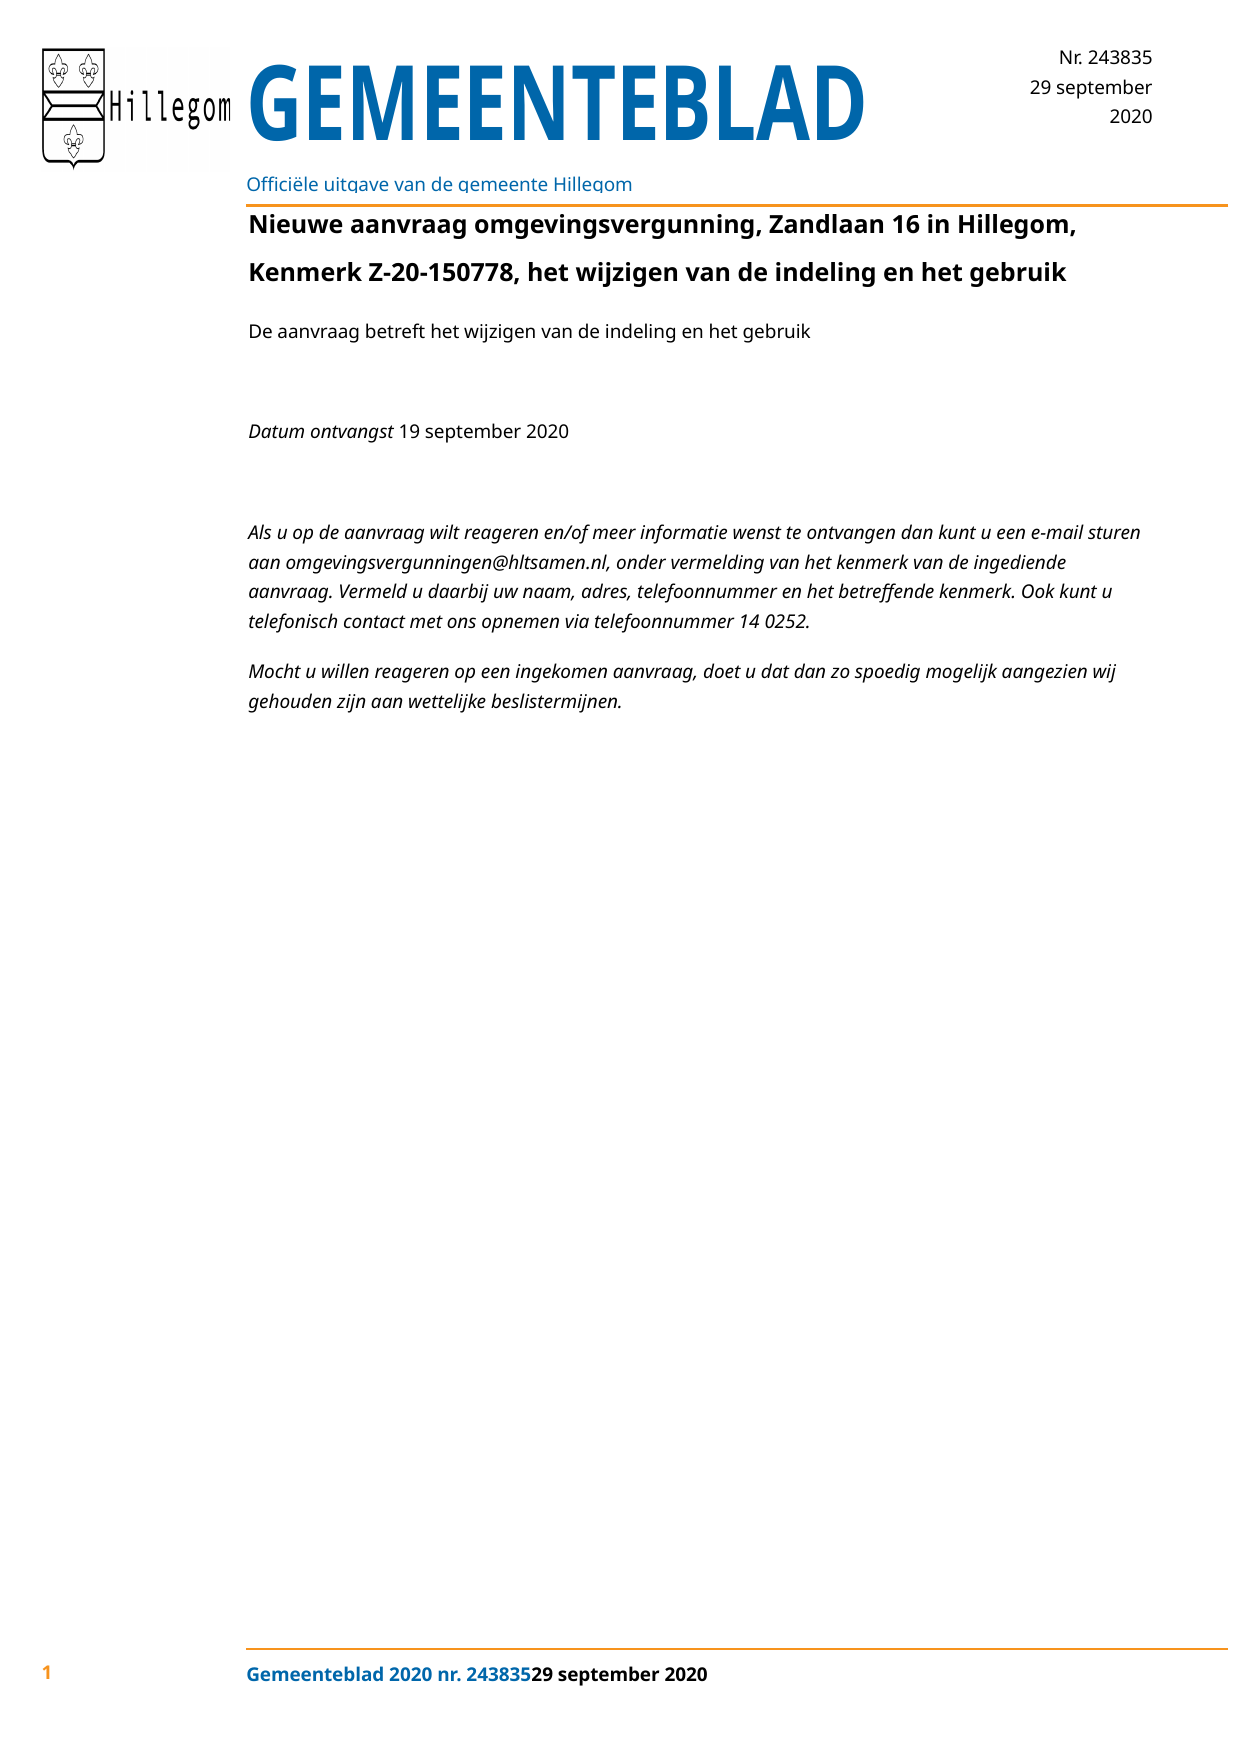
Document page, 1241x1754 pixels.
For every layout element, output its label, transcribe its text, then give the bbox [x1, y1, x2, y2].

text Datum ontvangst 19 september 2020 [248, 419, 1152, 444]
text De aanvraag betreft het wijzigen van de indeling en het gebruik [248, 318, 1152, 344]
text Als u op de aanvraag wilt reageren en/of meer informatie wenst te ontvangen dan kunt u een e-mail sturen aan omgevingsvergunningen@hltsamen.nl, onder vermelding van het kenmerk van de ingediende aanvraag. Vermeld u daarbij uw naam, adres, telefoonnummer en het betreffende kenmerk. Ook kunt u telefonisch contact met ons opnemen via telefoonnummer 14 0252. [248, 519, 1152, 634]
text Nieuwe aanvraag omgevingsvergunning, Zandlaan 16 in Hillegom, Kenmerk Z-20-150778, het wijzigen van de indeling en het gebruik [248, 207, 1152, 288]
text Mocht u willen reageren op een ingekomen aanvraag, doet u dat dan zo spoedig mogelijk aangezien wij gehouden zijn aan wettelijke beslistermijnen. [248, 659, 1152, 714]
picture [41, 47, 231, 172]
